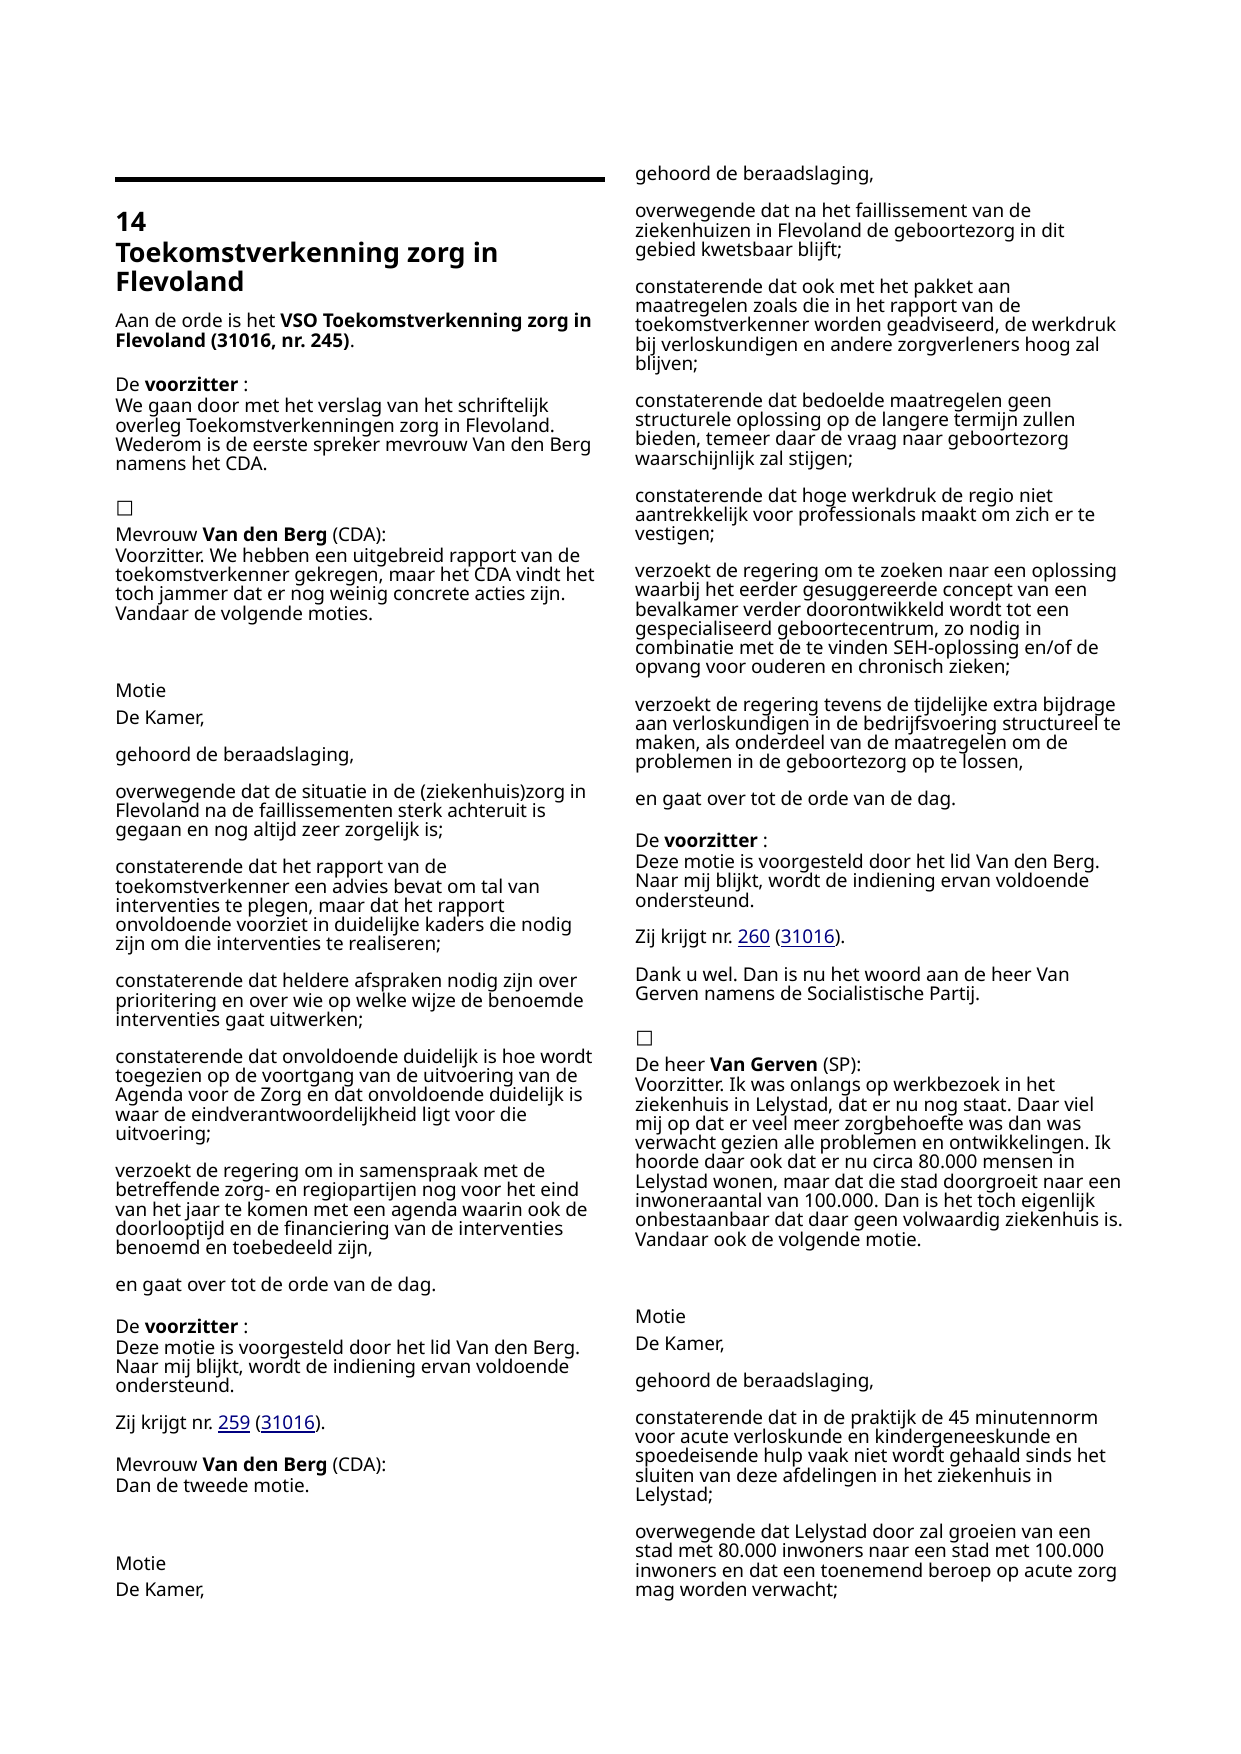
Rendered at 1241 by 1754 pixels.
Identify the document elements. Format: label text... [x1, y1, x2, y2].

text De Kamer, [115, 709, 605, 728]
text overwegende dat Lelystad door zal groeien van een stad met 80.000 inwoners naar een stad met 100.000 inwoners en dat een toenemend beroep op acute zorg mag worden verwacht; [635, 1523, 1125, 1600]
text constaterende dat in de praktijk de 45 minutennorm voor acute verloskunde en kindergeneeskunde en spoedeisende hulp vaak niet wordt gehaald sinds het sluiten van deze afdelingen in het ziekenhuis in Lelystad; [635, 1409, 1125, 1505]
text en gaat over tot de orde van de dag. [115, 1276, 605, 1295]
text overwegende dat de situatie in de (ziekenhuis)zorg in Flevoland na de faillissementen sterk achteruit is gegaan en nog altijd zeer zorgelijk is; [115, 783, 605, 841]
text Deze motie is voorgesteld door het lid Van den Berg. Naar mij blijkt, wordt de indiening ervan voldoende ondersteund. [635, 853, 1125, 911]
text Dan de tweede motie. [115, 1477, 605, 1496]
text verzoekt de regering om te zoeken naar een oplossing waarbij het eerder gesuggereerde concept van een bevalkamer verder doorontwikkeld wordt tot een gespecialiseerd geboortecentrum, zo nodig in combinatie met de te vinden SEH-oplossing en/of de opvang voor ouderen en chronisch zieken; [635, 562, 1125, 678]
text We gaan door met het verslag van het schriftelijk overleg Toekomstverkenningen zorg in Flevoland. Wederom is de eerste spreker mevrouw Van den Berg namens het CDA. [115, 397, 605, 474]
text De heer Van Gerven (SP): [635, 1051, 1125, 1076]
text Motie [115, 677, 605, 703]
text De Kamer, [115, 1581, 605, 1601]
text De Kamer, [635, 1335, 1125, 1354]
text Zij krijgt nr. 259 (31016). [115, 1414, 605, 1433]
text ⬜ [635, 1025, 1125, 1051]
text 14 [115, 203, 605, 239]
text Zij krijgt nr. 260 (31016). [635, 928, 1125, 948]
text Motie [115, 1550, 605, 1576]
text Motie [635, 1303, 1125, 1329]
text gehoord de beraadslaging, [635, 165, 1125, 184]
text ⬜ [115, 495, 605, 521]
text Deze motie is voorgesteld door het lid Van den Berg. Naar mij blijkt, wordt de indiening ervan voldoende ondersteund. [115, 1339, 605, 1397]
text Toekomstverkenning zorg in Flevoland [115, 239, 605, 312]
text constaterende dat bedoelde maatregelen geen structurele oplossing op de langere termijn zullen bieden, temeer daar de vraag naar geboortezorg waarschijnlijk zal stijgen; [635, 392, 1125, 469]
text gehoord de beraadslaging, [635, 1372, 1125, 1391]
text Aan de orde is het VSO Toekomstverkenning zorg in Flevoland (31016, nr. 245). [115, 312, 605, 351]
text verzoekt de regering om in samenspraak met de betreffende zorg- en regiopartijen nog voor het eind van het jaar te komen met een agenda waarin ook de doorlooptijd en de financiering van de interventies benoemd en toebedeeld zijn, [115, 1162, 605, 1258]
text Voorzitter. We hebben een uitgebreid rapport van de toekomstverkenner gekregen, maar het CDA vindt het toch jammer dat er nog weinig concrete acties zijn. Vandaar de volgende moties. [115, 547, 605, 624]
text constaterende dat hoge werkdruk de regio niet aantrekkelijk voor professionals maakt om zich er te vestigen; [635, 487, 1125, 544]
text De voorzitter : [115, 1313, 605, 1339]
text verzoekt de regering tevens de tijdelijke extra bijdrage aan verloskundigen in de bedrijfsvoering structureel te maken, als onderdeel van de maatregelen om de problemen in de geboortezorg op te lossen, [635, 696, 1125, 773]
text Mevrouw Van den Berg (CDA): [115, 521, 605, 547]
text constaterende dat onvoldoende duidelijk is hoe wordt toegezien op de voortgang van de uitvoering van de Agenda voor de Zorg en dat onvoldoende duidelijk is waar de eindverantwoordelijkheid ligt voor die uitvoering; [115, 1048, 605, 1144]
text constaterende dat het rapport van de toekomstverkenner een advies bevat om tal van interventies te plegen, maar dat het rapport onvoldoende voorziet in duidelijke kaders die nodig zijn om die interventies te realiseren; [115, 858, 605, 955]
text Mevrouw Van den Berg (CDA): [115, 1451, 605, 1477]
text overwegende dat na het faillissement van de ziekenhuizen in Flevoland de geboortezorg in dit gebied kwetsbaar blijft; [635, 202, 1125, 260]
text Voorzitter. Ik was onlangs op werkbezoek in het ziekenhuis in Lelystad, dat er nu nog staat. Daar viel mij op dat er veel meer zorgbehoefte was dan was verwacht gezien alle problemen en ontwikkelingen. Ik hoorde daar ook dat er nu circa 80.000 mensen in Lelystad wonen, maar dat die stad doorgroeit naar een inwoneraantal van 100.000. Dan is het toch eigenlijk onbestaanbaar dat daar geen volwaardig ziekenhuis is. Vandaar ook de volgende motie. [635, 1076, 1125, 1250]
text De voorzitter : [635, 827, 1125, 853]
text en gaat over tot de orde van de dag. [635, 790, 1125, 809]
text constaterende dat heldere afspraken nodig zijn over prioritering en over wie op welke wijze de benoemde interventies gaat uitwerken; [115, 972, 605, 1030]
text Dank u wel. Dan is nu het woord aan de heer Van Gerven namens de Socialistische Partij. [635, 966, 1125, 1004]
text De voorzitter : [115, 372, 605, 397]
text gehoord de beraadslaging, [115, 746, 605, 765]
text constaterende dat ook met het pakket aan maatregelen zoals die in het rapport van de toekomstverkenner worden geadviseerd, de werkdruk bij verloskundigen en andere zorgverleners hoog zal blijven; [635, 278, 1125, 374]
